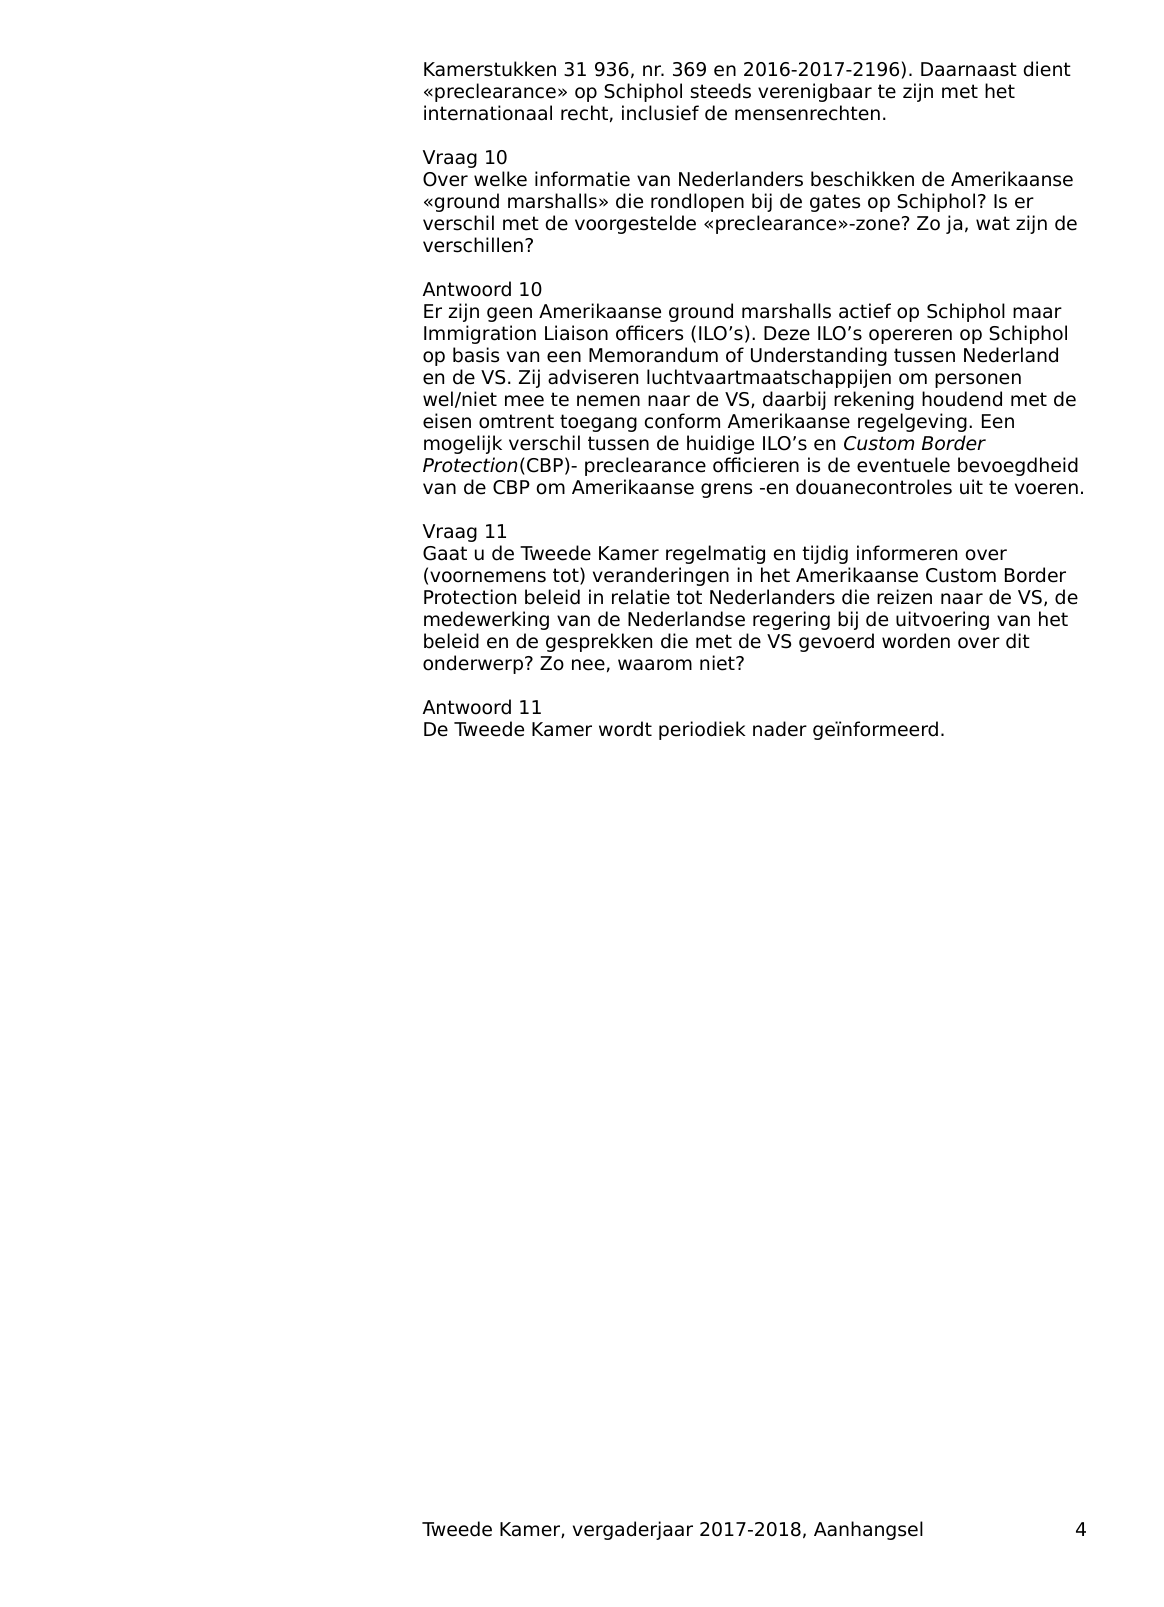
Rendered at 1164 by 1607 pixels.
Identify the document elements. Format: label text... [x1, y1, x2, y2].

text Vraag 11 [422, 521, 1087, 543]
text Gaat u de Tweede Kamer regelmatig en tijdig informeren over (voornemens tot) veranderingen in het Amerikaanse Custom Border Protection beleid in relatie tot Nederlanders die reizen naar de VS, de medewerking van de Nederlandse regering bij de uitvoering van het beleid en de gesprekken die met de VS gevoerd worden over dit onderwerp? Zo nee, waarom niet? [422, 543, 1087, 675]
text Kamerstukken 31 936, nr. 369 en 2016-2017-2196). Daarnaast dient «preclearance» op Schiphol steeds verenigbaar te zijn met het internationaal recht, inclusief de mensenrechten. [422, 59, 1087, 125]
text De Tweede Kamer wordt periodiek nader geïnformeerd. [422, 719, 1087, 741]
text Over welke informatie van Nederlanders beschikken de Amerikaanse «ground marshalls» die rondlopen bij de gates op Schiphol? Is er verschil met de voorgestelde «preclearance»-zone? Zo ja, wat zijn de verschillen? [422, 169, 1087, 257]
text Antwoord 10 [422, 279, 1087, 301]
text Vraag 10 [422, 147, 1087, 169]
text Antwoord 11 [422, 697, 1087, 719]
text Er zijn geen Amerikaanse ground marshalls actief op Schiphol maar Immigration Liaison officers (ILO’s). Deze ILO’s opereren op Schiphol op basis van een Memorandum of Understanding tussen Nederland en de VS. Zij adviseren luchtvaartmaatschappijen om personen wel/niet mee te nemen naar de VS, daarbij rekening houdend met de eisen omtrent toegang conform Amerikaanse regelgeving. Een mogelijk verschil tussen de huidige ILO’s en Custom Border Protection(CBP)- preclearance officieren is de eventuele bevoegdheid van de CBP om Amerikaanse grens -en douanecontroles uit te voeren. [422, 301, 1087, 499]
